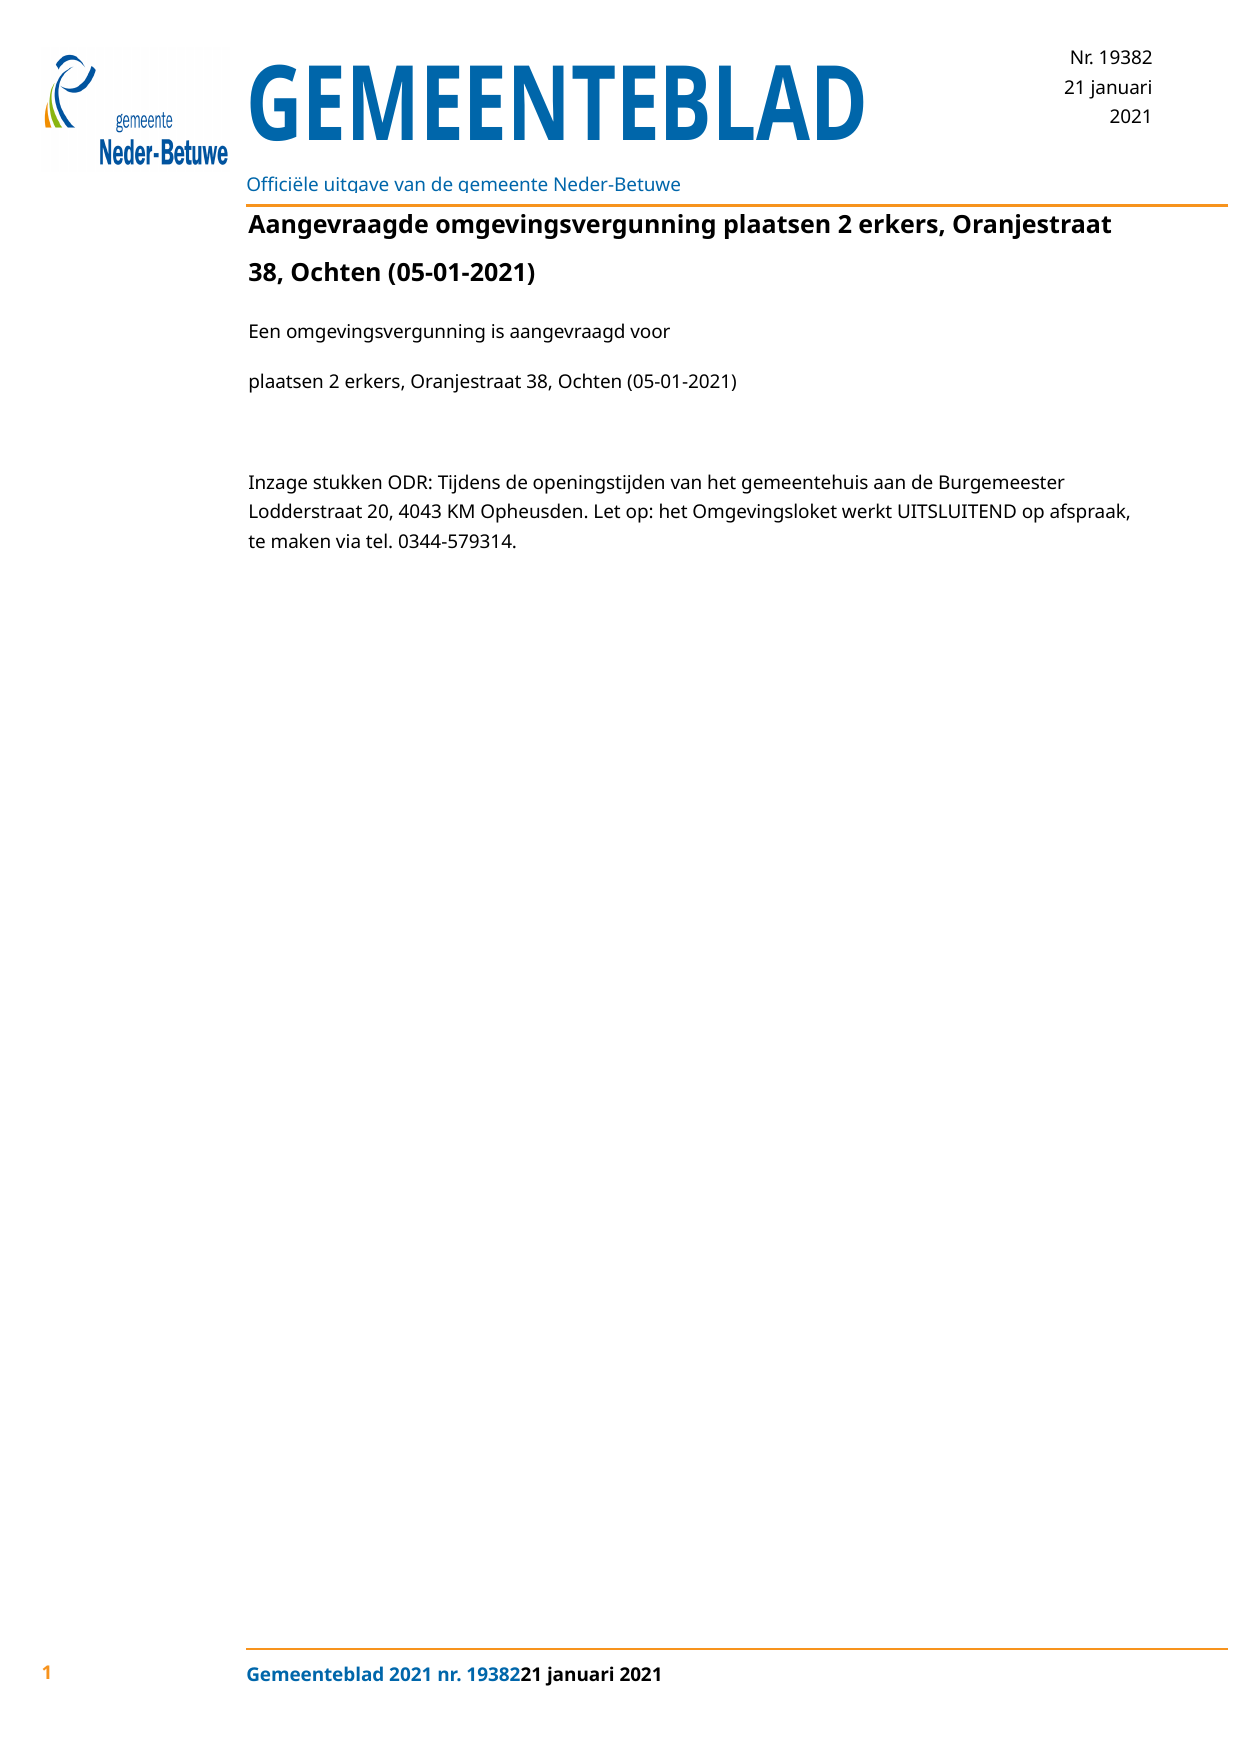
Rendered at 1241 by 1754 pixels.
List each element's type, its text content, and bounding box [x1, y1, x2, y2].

text Een omgevingsvergunning is aangevraagd voor [248, 318, 1152, 344]
picture [41, 47, 231, 172]
text Inzage stukken ODR: Tijdens de openingstijden van het gemeentehuis aan de Burgemeester Lodderstraat 20, 4043 KM Opheusden. Let op: het Omgevingsloket werkt UITSLUITEND op afspraak, te maken via tel. 0344-579314. [248, 469, 1152, 554]
text Aangevraagde omgevingsvergunning plaatsen 2 erkers, Oranjestraat 38, Ochten (05-01-2021) [248, 207, 1152, 288]
text plaatsen 2 erkers, Oranjestraat 38, Ochten (05-01-2021) [248, 368, 1152, 394]
